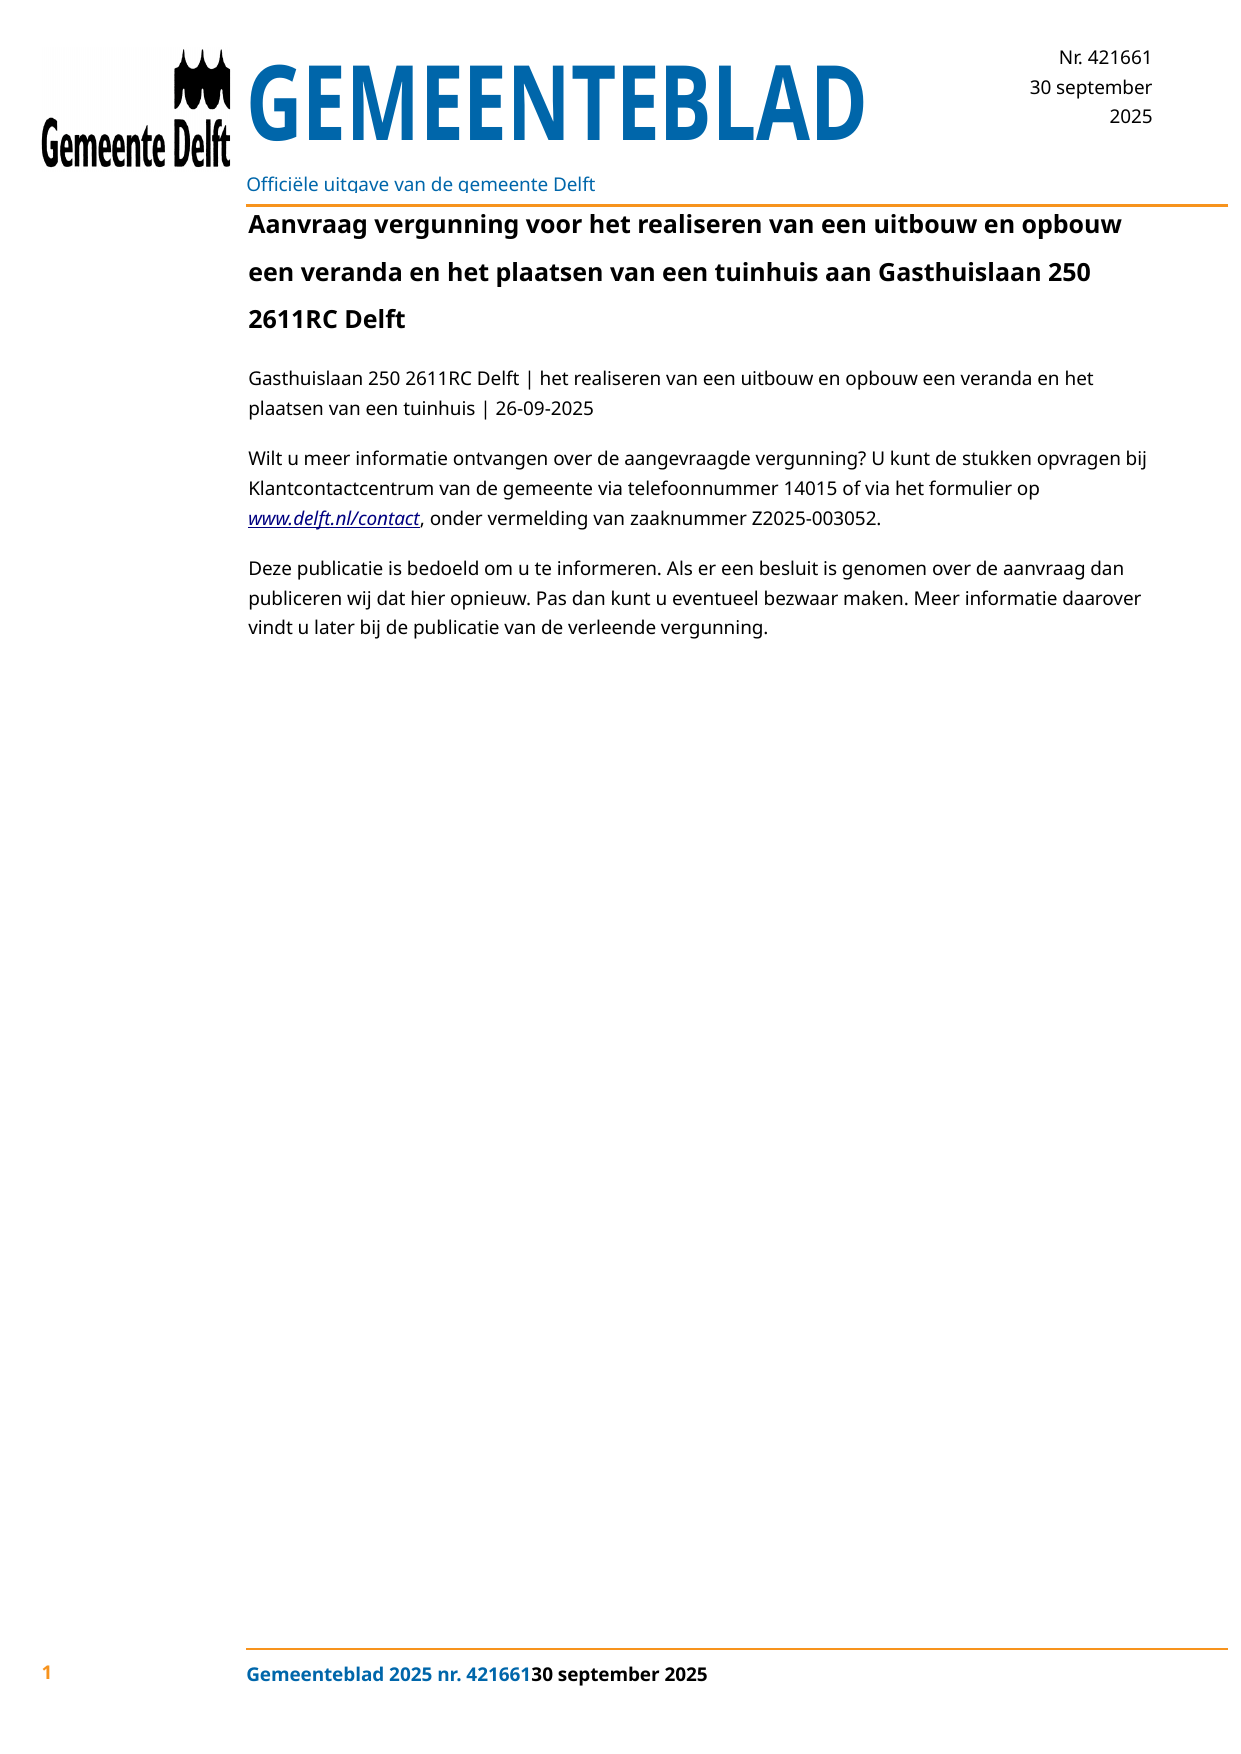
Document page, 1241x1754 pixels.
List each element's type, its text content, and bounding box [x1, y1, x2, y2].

text Aanvraag vergunning voor het realiseren van een uitbouw en opbouw een veranda en het plaatsen van een tuinhuis aan Gasthuislaan 250 2611RC Delft [248, 207, 1152, 336]
picture [41, 47, 231, 172]
text Gasthuislaan 250 2611RC Delft | het realiseren van een uitbouw en opbouw een veranda en het plaatsen van een tuinhuis | 26-09-2025 [248, 366, 1152, 421]
text Wilt u meer informatie ontvangen over de aangevraagde vergunning? U kunt de stukken opvragen bij Klantcontactcentrum van de gemeente via telefoonnummer 14015 of via het formulier op www.delft.nl/contact, onder vermelding van zaaknummer Z2025-003052. [248, 446, 1152, 530]
text Deze publicatie is bedoeld om u te informeren. Als er een besluit is genomen over de aanvraag dan publiceren wij dat hier opnieuw. Pas dan kunt u eventueel bezwaar maken. Meer informatie daarover vindt u later bij de publicatie van de verleende vergunning. [248, 555, 1152, 640]
